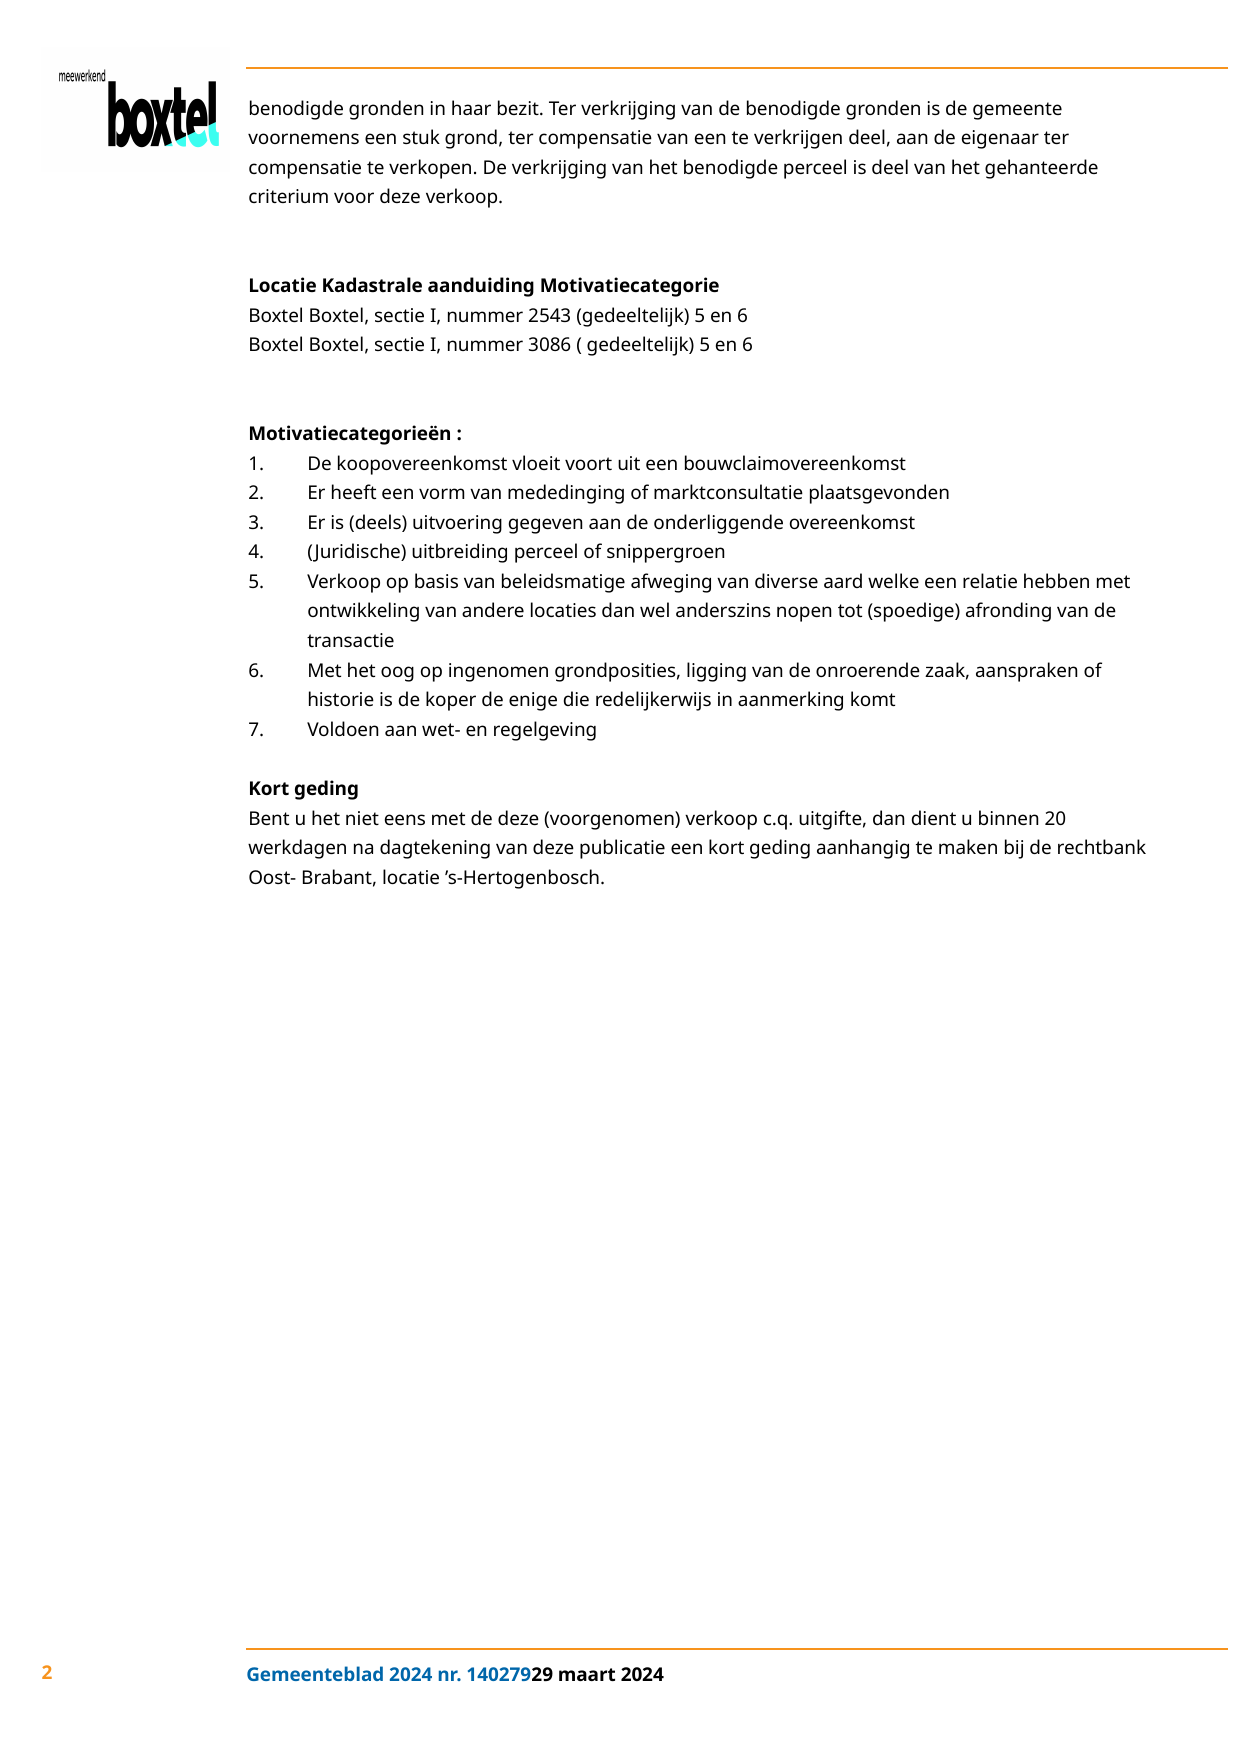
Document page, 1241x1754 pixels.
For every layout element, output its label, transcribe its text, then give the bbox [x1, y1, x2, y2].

picture [41, 47, 231, 172]
text Bent u het niet eens met de deze (voorgenomen) verkoop c.q. uitgifte, dan dient u binnen 20 werkdagen na dagtekening van deze publicatie een kort geding aanhangig te maken bij de rechtbank Oost- Brabant, locatie ’s-Hertogenbosch. [248, 805, 1152, 890]
text benodigde gronden in haar bezit. Ter verkrijging van de benodigde gronden is de gemeente voornemens een stuk grond, ter compensatie van een te verkrijgen deel, aan de eigenaar ter compensatie te verkopen. De verkrijging van het benodigde perceel is deel van het gehanteerde criterium voor deze verkoop. [248, 95, 1152, 209]
list Met het oog op ingenomen grondposities, ligging van de onroerende zaak, aanspraken of historie is de koper de enige die redelijkerwijs in aanmerking komt [248, 657, 1152, 712]
list Verkoop op basis van beleidsmatige afweging van diverse aard welke een relatie hebben met ontwikkeling van andere locaties dan wel anderszins nopen tot (spoedige) afronding van de transactie [248, 568, 1152, 653]
text Locatie Kadastrale aanduiding Motivatiecategorie [248, 272, 1152, 298]
text Boxtel Boxtel, sectie I, nummer 2543 (gedeeltelijk) 5 en 6 [248, 302, 1152, 328]
list Er heeft een vorm van mededinging of marktconsultatie plaatsgevonden [248, 479, 1152, 505]
text Kort geding [248, 775, 1152, 801]
text Boxtel Boxtel, sectie I, nummer 3086 ( gedeeltelijk) 5 en 6 [248, 331, 1152, 357]
list (Juridische) uitbreiding perceel of snippergroen [248, 538, 1152, 564]
list Er is (deels) uitvoering gegeven aan de onderliggende overeenkomst [248, 509, 1152, 535]
list De koopovereenkomst vloeit voort uit een bouwclaimovereenkomst [248, 450, 1152, 476]
text Motivatiecategorieën : [248, 420, 1152, 446]
list Voldoen aan wet- en regelgeving [248, 716, 1152, 742]
